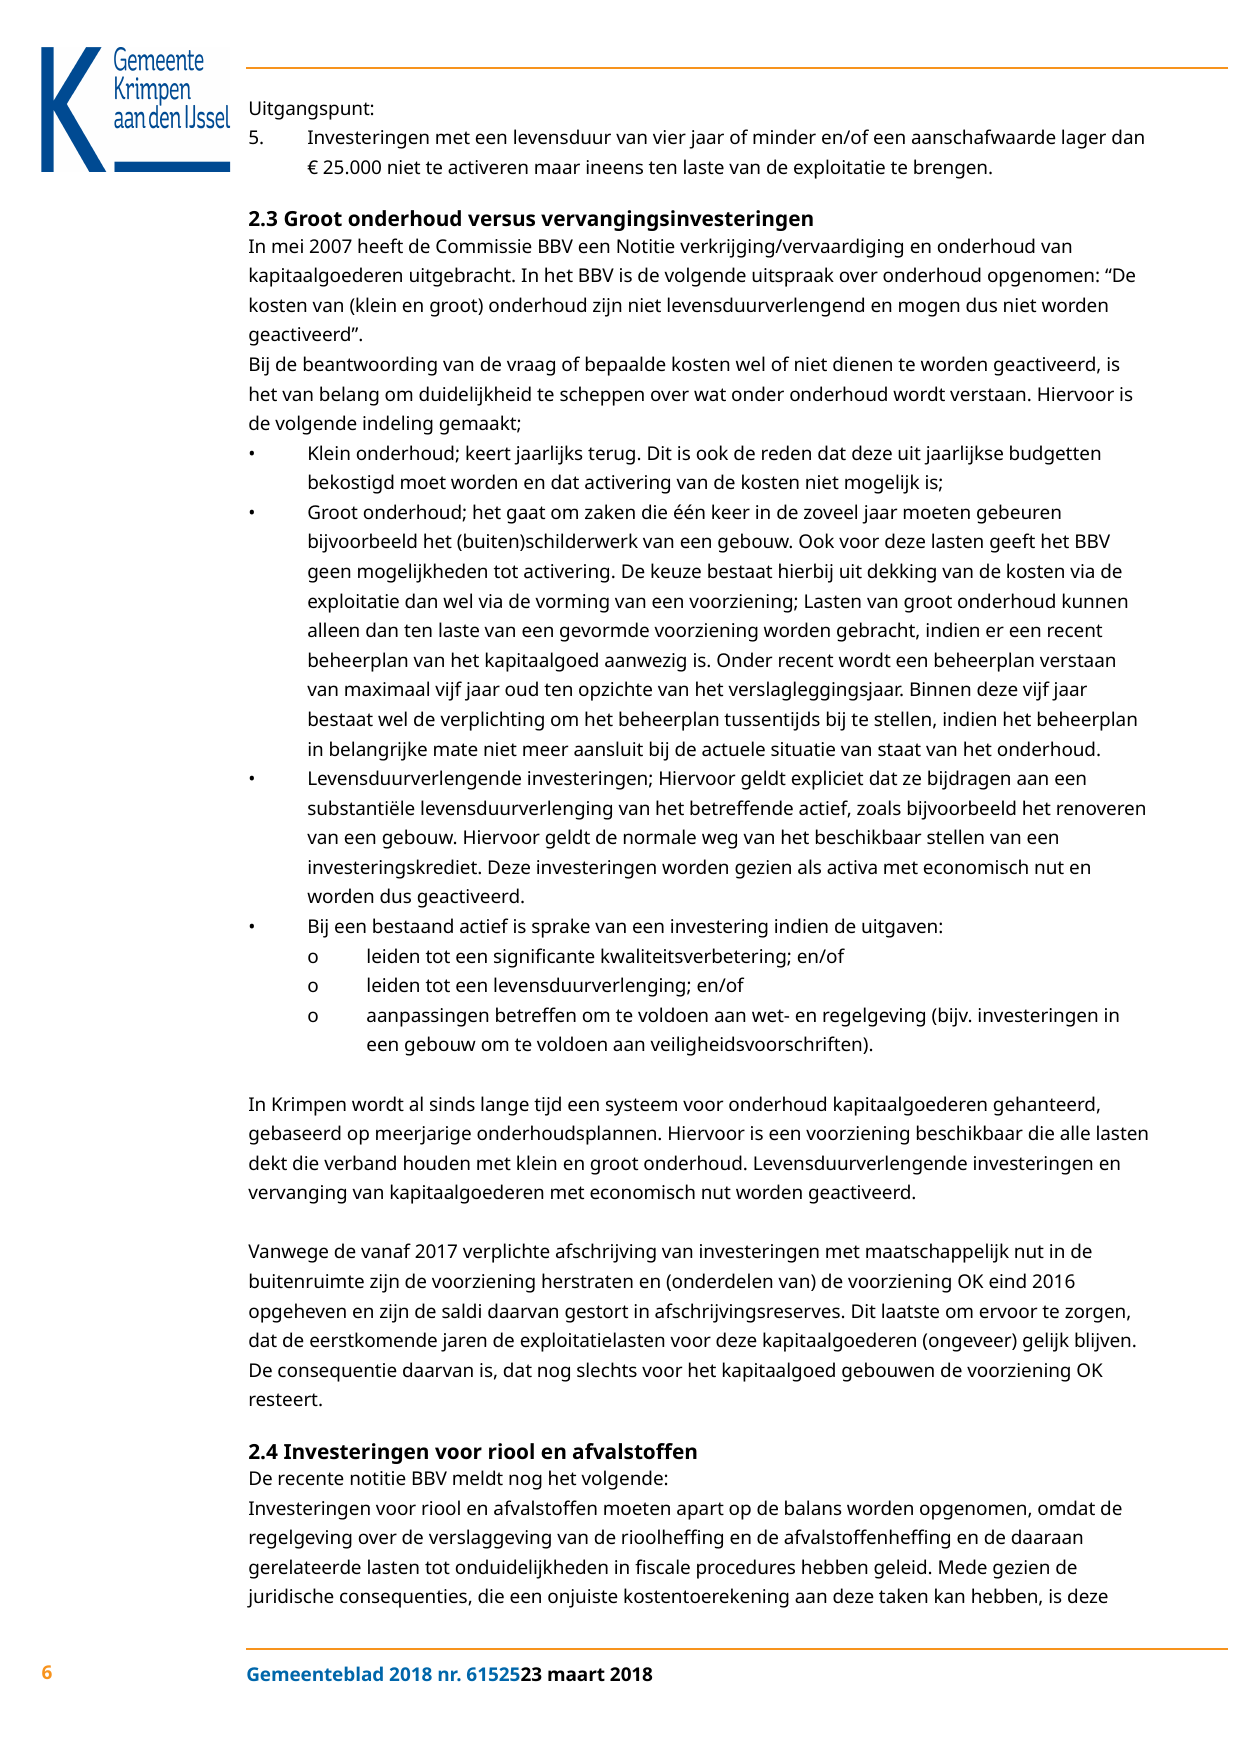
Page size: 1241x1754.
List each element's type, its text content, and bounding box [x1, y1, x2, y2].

list leiden tot een significante kwaliteitsverbetering; en/of [307, 943, 1152, 968]
text Uitgangspunt: [248, 95, 1152, 121]
text In mei 2007 heeft de Commissie BBV een Notitie verkrijging/vervaardiging en onderhoud van kapitaalgoederen uitgebracht. In het BBV is de volgende uitspraak over onderhoud opgenomen: “De kosten van (klein en groot) onderhoud zijn niet levensduurverlengend en mogen dus niet worden geactiveerd”. [248, 233, 1152, 347]
list leiden tot een levensduurverlenging; en/of [307, 972, 1152, 998]
text Investeringen voor riool en afvalstoffen moeten apart op de balans worden opgenomen, omdat de regelgeving over de verslaggeving van de rioolheffing en de afvalstoffenheffing en de daaraan gerelateerde lasten tot onduidelijkheden in fiscale procedures hebben geleid. Mede gezien de juridische consequenties, die een onjuiste kostentoerekening aan deze taken kan hebben, is deze [248, 1495, 1152, 1609]
text Bij de beantwoording van de vraag of bepaalde kosten wel of niet dienen te worden geactiveerd, is het van belang om duidelijkheid te scheppen over wat onder onderhoud wordt verstaan. Hiervoor is de volgende indeling gemaakt; [248, 351, 1152, 436]
text De recente notitie BBV meldt nog het volgende: [248, 1465, 1152, 1491]
list Groot onderhoud; het gaat om zaken die één keer in de zoveel jaar moeten gebeuren bijvoorbeeld het (buiten)schilderwerk van een gebouw. Ook voor deze lasten geeft het BBV geen mogelijkheden tot activering. De keuze bestaat hierbij uit dekking van de kosten via de exploitatie dan wel via de vorming van een voorziening; Lasten van groot onderhoud kunnen alleen dan ten laste van een gevormde voorziening worden gebracht, indien er een recent beheerplan van het kapitaalgoed aanwezig is. Onder recent wordt een beheerplan verstaan van maximaal vijf jaar oud ten opzichte van het verslagleggingsjaar. Binnen deze vijf jaar bestaat wel de verplichting om het beheerplan tussentijds bij te stellen, indien het beheerplan in belangrijke mate niet meer aansluit bij de actuele situatie van staat van het onderhoud. [248, 499, 1152, 761]
text 2.4 Investeringen voor riool en afvalstoffen [248, 1437, 1152, 1465]
picture [41, 47, 231, 172]
text In Krimpen wordt al sinds lange tijd een systeem voor onderhoud kapitaalgoederen gehanteerd, gebaseerd op meerjarige onderhoudsplannen. Hiervoor is een voorziening beschikbaar die alle lasten dekt die verband houden met klein en groot onderhoud. Levensduurverlengende investeringen en vervanging van kapitaalgoederen met economisch nut worden geactiveerd. [248, 1091, 1152, 1205]
list aanpassingen betreffen om te voldoen aan wet- en regelgeving (bijv. investeringen in een gebouw om te voldoen aan veiligheidsvoorschriften). [307, 1002, 1152, 1057]
list Investeringen met een levensduur van vier jaar of minder en/of een aanschafwaarde lager dan € 25.000 niet te activeren maar ineens ten laste van de exploitatie te brengen. [248, 124, 1152, 180]
list Klein onderhoud; keert jaarlijks terug. Dit is ook de reden dat deze uit jaarlijkse budgetten bekostigd moet worden en dat activering van de kosten niet mogelijk is; [248, 440, 1152, 495]
list Bij een bestaand actief is sprake van een investering indien de uitgaven: [248, 913, 1152, 939]
list Levensduurverlengende investeringen; Hiervoor geldt expliciet dat ze bijdragen aan een substantiële levensduurverlenging van het betreffende actief, zoals bijvoorbeeld het renoveren van een gebouw. Hiervoor geldt de normale weg van het beschikbaar stellen van een investeringskrediet. Deze investeringen worden gezien als activa met economisch nut en worden dus geactiveerd. [248, 765, 1152, 909]
text 2.3 Groot onderhoud versus vervangingsinvesteringen [248, 204, 1152, 233]
text Vanwege de vanaf 2017 verplichte afschrijving van investeringen met maatschappelijk nut in de buitenruimte zijn de voorziening herstraten en (onderdelen van) de voorziening OK eind 2016 opgeheven en zijn de saldi daarvan gestort in afschrijvingsreserves. Dit laatste om ervoor te zorgen, dat de eerstkomende jaren de exploitatielasten voor deze kapitaalgoederen (ongeveer) gelijk blijven. De consequentie daarvan is, dat nog slechts voor het kapitaalgoed gebouwen de voorziening OK resteert. [248, 1239, 1152, 1412]
